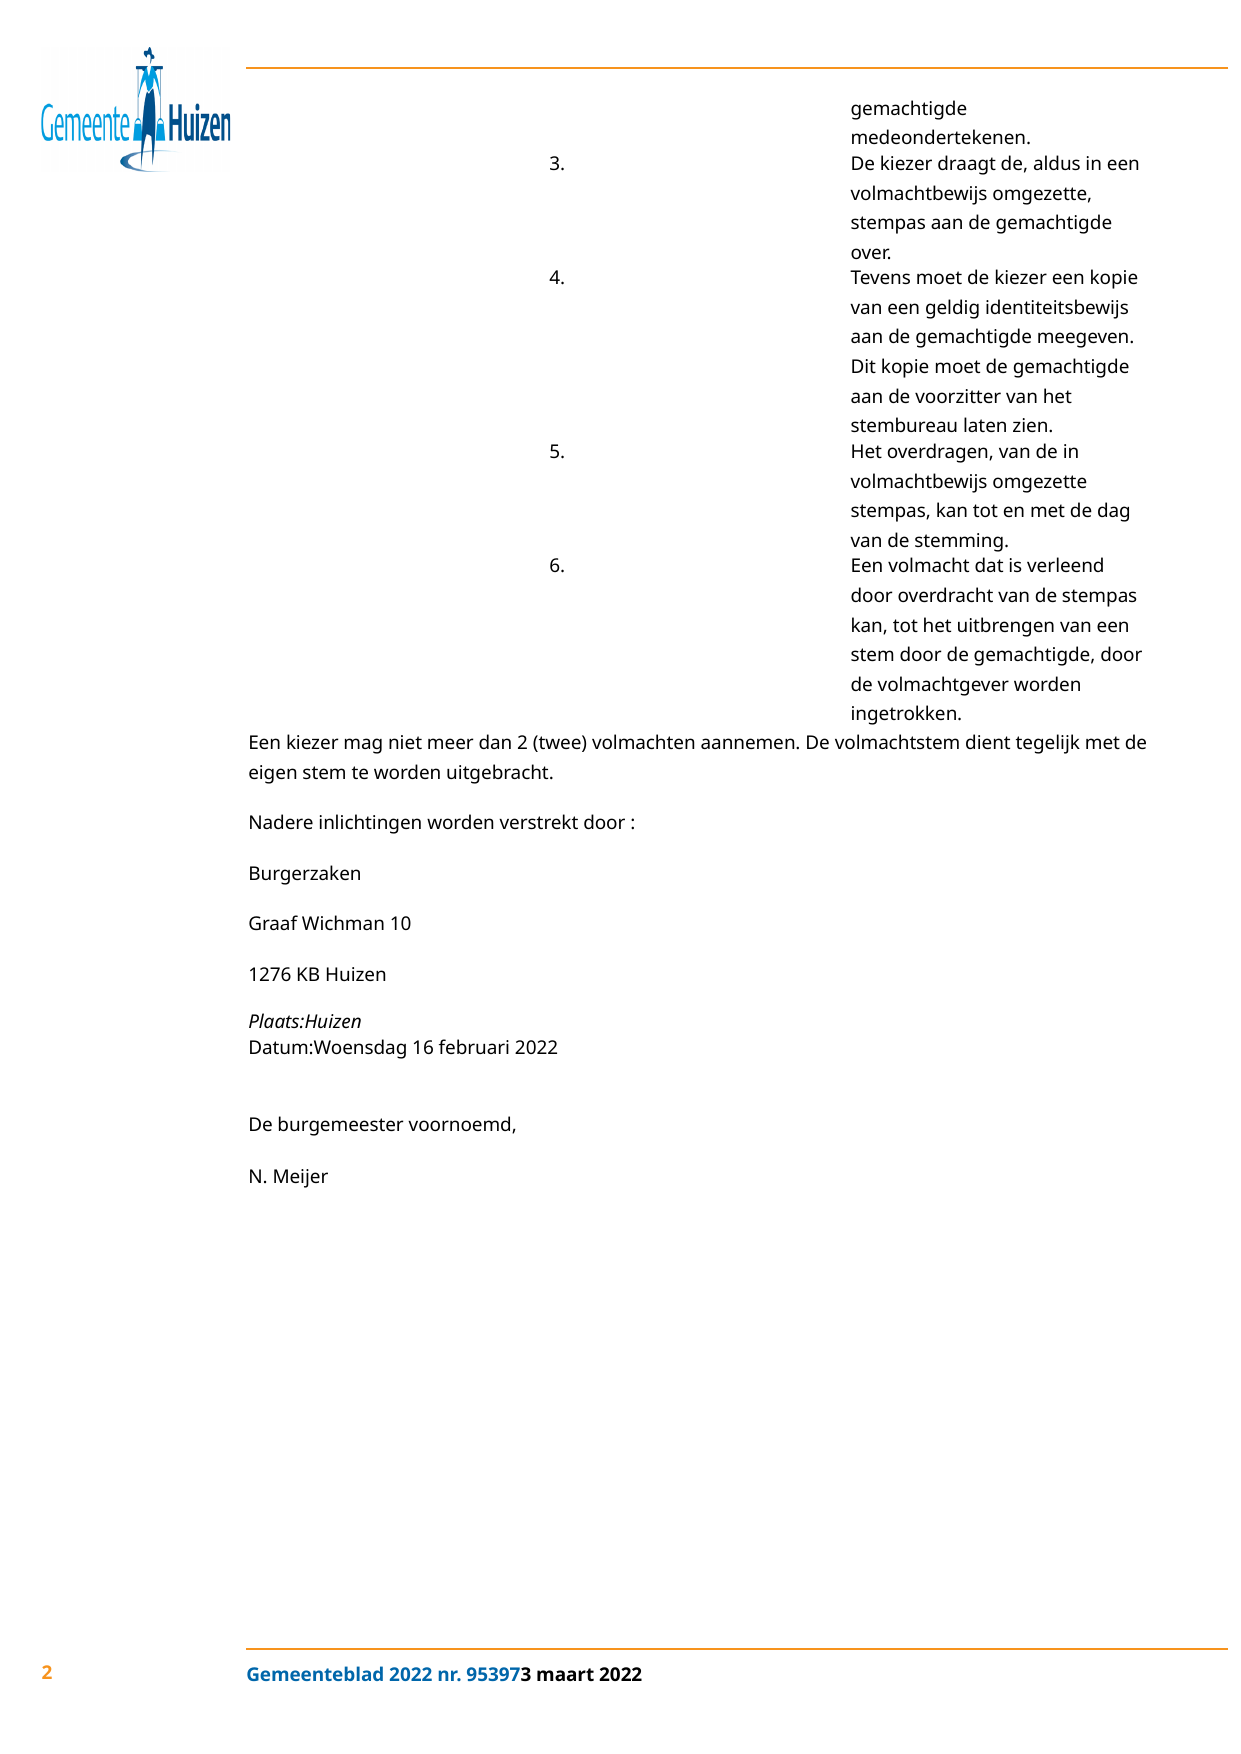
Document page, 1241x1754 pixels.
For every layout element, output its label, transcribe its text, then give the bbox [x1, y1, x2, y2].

text Datum:Woensdag 16 februari 2022 [248, 1034, 1152, 1060]
text 1276 KB Huizen [248, 961, 1152, 987]
picture [41, 47, 231, 172]
table_cell Tevens moet de kiezer een kopie van een geldig identiteitsbewijs aan de gemachtigde meegeven. Dit kopie moet de gemachtigde aan de voorzitter van het stembureau laten zien. [850, 265, 1152, 438]
table_cell gemachtigde medeondertekenen. [850, 95, 1152, 150]
text De burgemeester voornoemd, [248, 1112, 1152, 1137]
table_cell [248, 95, 549, 150]
text Nadere inlichtingen worden verstrekt door : [248, 809, 1152, 835]
table_cell 6. [549, 553, 850, 726]
table_cell 3. [549, 150, 850, 264]
table_cell Een volmacht dat is verleend door overdracht van de stempas kan, tot het uitbrengen van een stem door de gemachtigde, door de volmachtgever worden ingetrokken. [850, 553, 1152, 726]
table_cell De kiezer draagt de, aldus in een volmachtbewijs omgezette, stempas aan de gemachtigde over. [850, 150, 1152, 264]
text Plaats:Huizen [248, 1009, 1152, 1034]
text Een kiezer mag niet meer dan 2 (twee) volmachten aannemen. De volmachtstem dient tegelijk met de eigen stem te worden uitgebracht. [248, 729, 1152, 785]
text N. Meijer [248, 1163, 1152, 1189]
table_cell [549, 95, 850, 150]
text Burgerzaken [248, 860, 1152, 886]
table_cell [248, 265, 549, 438]
table_cell [248, 553, 549, 726]
table_cell [248, 150, 549, 264]
table_cell 4. [549, 265, 850, 438]
table_cell [248, 438, 549, 553]
table_cell 5. [549, 438, 850, 553]
text Graaf Wichman 10 [248, 910, 1152, 936]
table_cell Het overdragen, van de in volmachtbewijs omgezette stempas, kan tot en met de dag van de stemming. [850, 438, 1152, 553]
